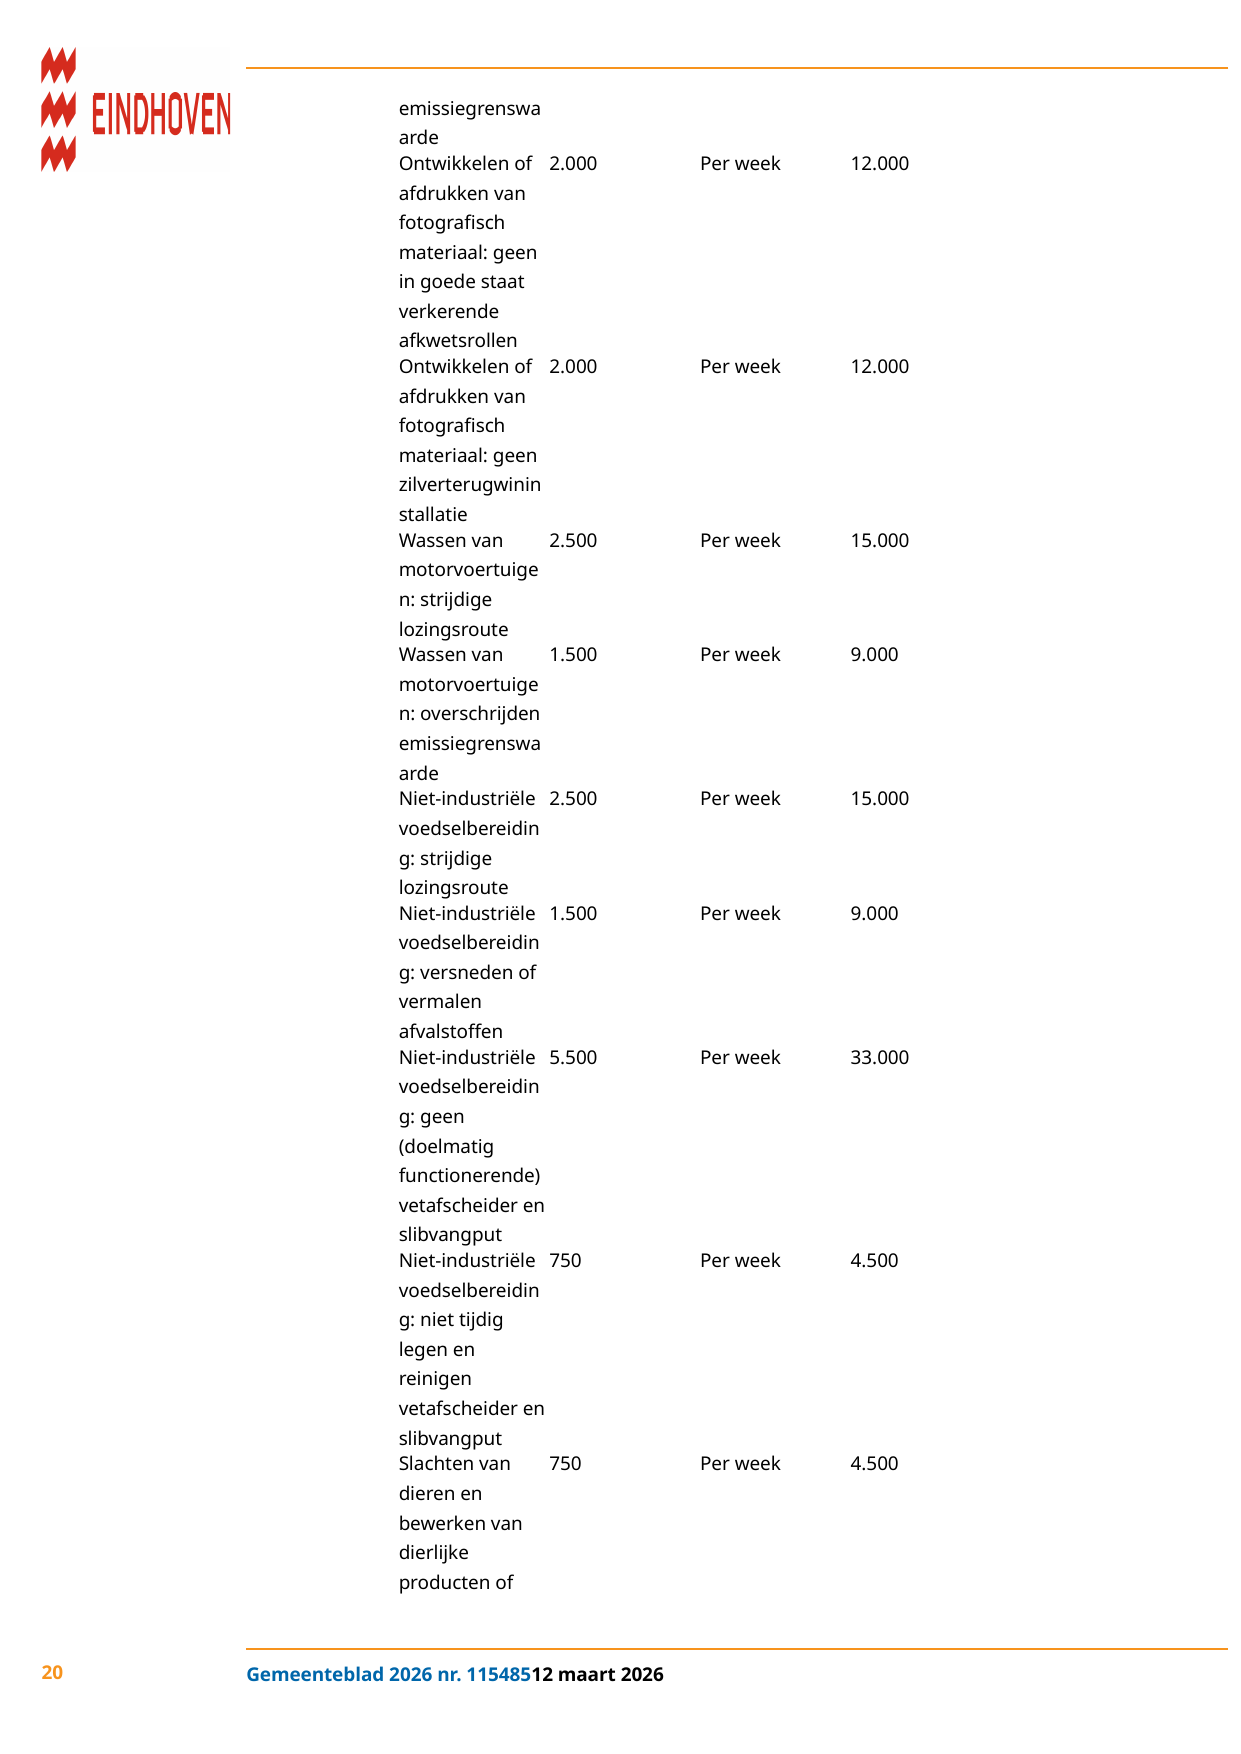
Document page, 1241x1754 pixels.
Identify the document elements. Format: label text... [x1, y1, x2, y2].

table_cell 4.500 [850, 1247, 1001, 1451]
table_cell Niet-industriële voedselbereiding: strijdige lozingsroute [399, 786, 549, 900]
table_cell 15.000 [850, 527, 1001, 641]
table_cell 12.000 [850, 150, 1001, 353]
table_cell 5.500 [549, 1044, 700, 1247]
table_cell [1001, 95, 1152, 150]
table_cell [1001, 353, 1152, 527]
table_cell [1001, 1044, 1152, 1247]
table_cell [248, 527, 398, 641]
table_cell Niet-industriële voedselbereiding: geen (doelmatig functionerende) vetafscheider en slibvangput [399, 1044, 549, 1247]
table_cell 9.000 [850, 900, 1001, 1044]
table_cell [1001, 527, 1152, 641]
table_cell 9.000 [850, 641, 1001, 786]
table_cell [850, 95, 1001, 150]
table_cell Per week [700, 1451, 850, 1594]
table_cell [1001, 900, 1152, 1044]
table_cell [248, 900, 398, 1044]
table_cell Per week [700, 900, 850, 1044]
table_cell [248, 1451, 398, 1594]
table_cell Ontwikkelen of afdrukken van fotografisch materiaal: geen zilverterugwininstallatie [399, 353, 549, 527]
table_cell Wassen van motorvoertuigen: overschrijden emissiegrenswaarde [399, 641, 549, 786]
table_cell 750 [549, 1451, 700, 1594]
table_cell [248, 150, 398, 353]
table_cell 12.000 [850, 353, 1001, 527]
table_cell [248, 786, 398, 900]
table_cell 2.000 [549, 150, 700, 353]
table_cell [248, 1044, 398, 1247]
table_cell Per week [700, 353, 850, 527]
table_cell [549, 95, 700, 150]
table_cell [248, 641, 398, 786]
table_cell Niet-industriële voedselbereiding: niet tijdig legen en reinigen vetafscheider en slibvangput [399, 1247, 549, 1451]
table_cell emissiegrenswaarde [399, 95, 549, 150]
table_cell Per week [700, 641, 850, 786]
table_cell 2.000 [549, 353, 700, 527]
table_cell [1001, 786, 1152, 900]
table_cell [1001, 150, 1152, 353]
table_cell Per week [700, 150, 850, 353]
table_cell 750 [549, 1247, 700, 1451]
table_cell 33.000 [850, 1044, 1001, 1247]
table_cell Slachten van dieren en bewerken van dierlijke producten of [399, 1451, 549, 1594]
table_cell Per week [700, 786, 850, 900]
table_cell Ontwikkelen of afdrukken van fotografisch materiaal: geen in goede staat verkerende afkwetsrollen [399, 150, 549, 353]
table_cell [1001, 1247, 1152, 1451]
table_cell Per week [700, 1044, 850, 1247]
table_cell 15.000 [850, 786, 1001, 900]
table_cell 4.500 [850, 1451, 1001, 1594]
table_cell 2.500 [549, 786, 700, 900]
table_cell [248, 95, 398, 150]
table_cell [700, 95, 850, 150]
table_cell Per week [700, 527, 850, 641]
table_cell [1001, 641, 1152, 786]
table_cell Per week [700, 1247, 850, 1451]
table_cell Wassen van motorvoertuigen: strijdige lozingsroute [399, 527, 549, 641]
table_cell 2.500 [549, 527, 700, 641]
table_cell [248, 353, 398, 527]
table_cell 1.500 [549, 900, 700, 1044]
table_cell [1001, 1451, 1152, 1594]
table_cell [248, 1247, 398, 1451]
table_cell Niet-industriële voedselbereiding: versneden of vermalen afvalstoffen [399, 900, 549, 1044]
table_cell 1.500 [549, 641, 700, 786]
picture [41, 47, 231, 172]
